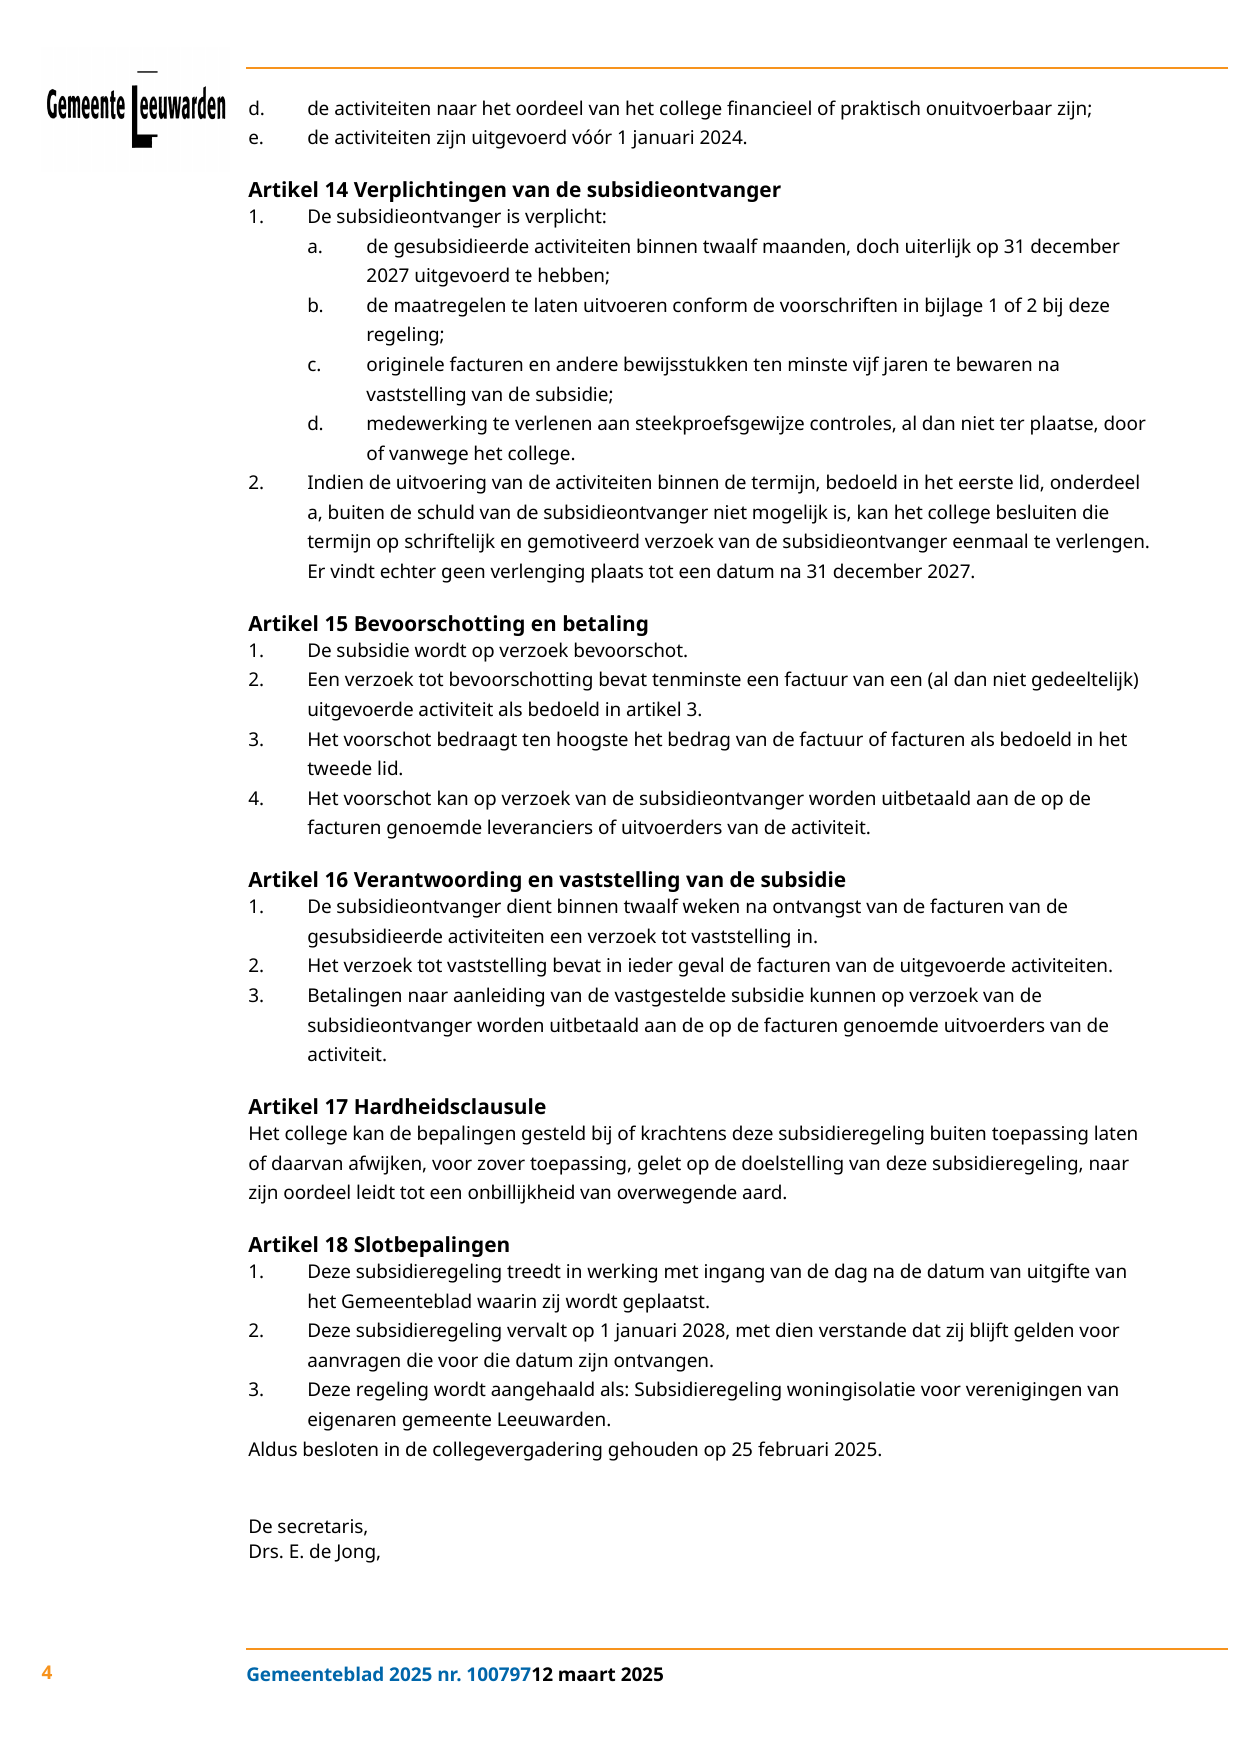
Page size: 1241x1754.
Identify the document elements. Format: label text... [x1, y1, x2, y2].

list Het voorschot kan op verzoek van de subsidieontvanger worden uitbetaald aan de op de facturen genoemde leveranciers of uitvoerders van de activiteit. [248, 785, 1152, 840]
list De subsidieontvanger dient binnen twaalf weken na ontvangst van de facturen van de gesubsidieerde activiteiten een verzoek tot vaststelling in. [248, 893, 1152, 949]
list Deze regeling wordt aangehaald als: Subsidieregeling woningisolatie voor verenigingen van eigenaren gemeente Leeuwarden. [248, 1377, 1152, 1432]
list originele facturen en andere bewijsstukken ten minste vijf jaren te bewaren na vaststelling van de subsidie; [307, 351, 1152, 406]
text Aldus besloten in de collegevergadering gehouden op 25 februari 2025. [248, 1436, 1152, 1461]
list De subsidieontvanger is verplicht: [248, 203, 1152, 229]
list Het verzoek tot vaststelling bevat in ieder geval de facturen van de uitgevoerde activiteiten. [248, 953, 1152, 978]
text Artikel 15 Bevoorschotting en betaling [248, 609, 1152, 637]
text Artikel 18 Slotbepalingen [248, 1230, 1152, 1258]
text De secretaris, [248, 1513, 1152, 1539]
list medewerking te verlenen aan steekproefsgewijze controles, al dan niet ter plaatse, door of vanwege het college. [307, 410, 1152, 466]
text Artikel 17 Hardheidsclausule [248, 1092, 1152, 1120]
text Artikel 16 Verantwoording en vaststelling van de subsidie [248, 865, 1152, 893]
list De subsidie wordt op verzoek bevoorschot. [248, 637, 1152, 663]
text Het college kan de bepalingen gesteld bij of krachtens deze subsidieregeling buiten toepassing laten of daarvan afwijken, voor zover toepassing, gelet op de doelstelling van deze subsidieregeling, naar zijn oordeel leidt tot een onbillijkheid van overwegende aard. [248, 1120, 1152, 1205]
text Artikel 14 Verplichtingen van de subsidieontvanger [248, 175, 1152, 203]
text Drs. E. de Jong, [248, 1539, 1152, 1564]
picture [41, 47, 231, 172]
list Het voorschot bedraagt ten hoogste het bedrag van de factuur of facturen als bedoeld in het tweede lid. [248, 726, 1152, 781]
list Een verzoek tot bevoorschotting bevat tenminste een factuur van een (al dan niet gedeeltelijk) uitgevoerde activiteit als bedoeld in artikel 3. [248, 667, 1152, 722]
list de maatregelen te laten uitvoeren conform de voorschriften in bijlage 1 of 2 bij deze regeling; [307, 292, 1152, 347]
list de activiteiten naar het oordeel van het college financieel of praktisch onuitvoerbaar zijn; [248, 95, 1152, 121]
list de gesubsidieerde activiteiten binnen twaalf maanden, doch uiterlijk op 31 december 2027 uitgevoerd te hebben; [307, 233, 1152, 288]
list Indien de uitvoering van de activiteiten binnen de termijn, bedoeld in het eerste lid, onderdeel a, buiten de schuld van de subsidieontvanger niet mogelijk is, kan het college besluiten die termijn op schriftelijk en gemotiveerd verzoek van de subsidieontvanger eenmaal te verlengen. Er vindt echter geen verlenging plaats tot een datum na 31 december 2027. [248, 469, 1152, 584]
list Deze subsidieregeling treedt in werking met ingang van de dag na de datum van uitgifte van het Gemeenteblad waarin zij wordt geplaatst. [248, 1258, 1152, 1313]
list Betalingen naar aanleiding van de vastgestelde subsidie kunnen op verzoek van de subsidieontvanger worden uitbetaald aan de op de facturen genoemde uitvoerders van de activiteit. [248, 982, 1152, 1067]
list Deze subsidieregeling vervalt op 1 januari 2028, met dien verstande dat zij blijft gelden voor aanvragen die voor die datum zijn ontvangen. [248, 1317, 1152, 1373]
list de activiteiten zijn uitgevoerd vóór 1 januari 2024. [248, 124, 1152, 150]
